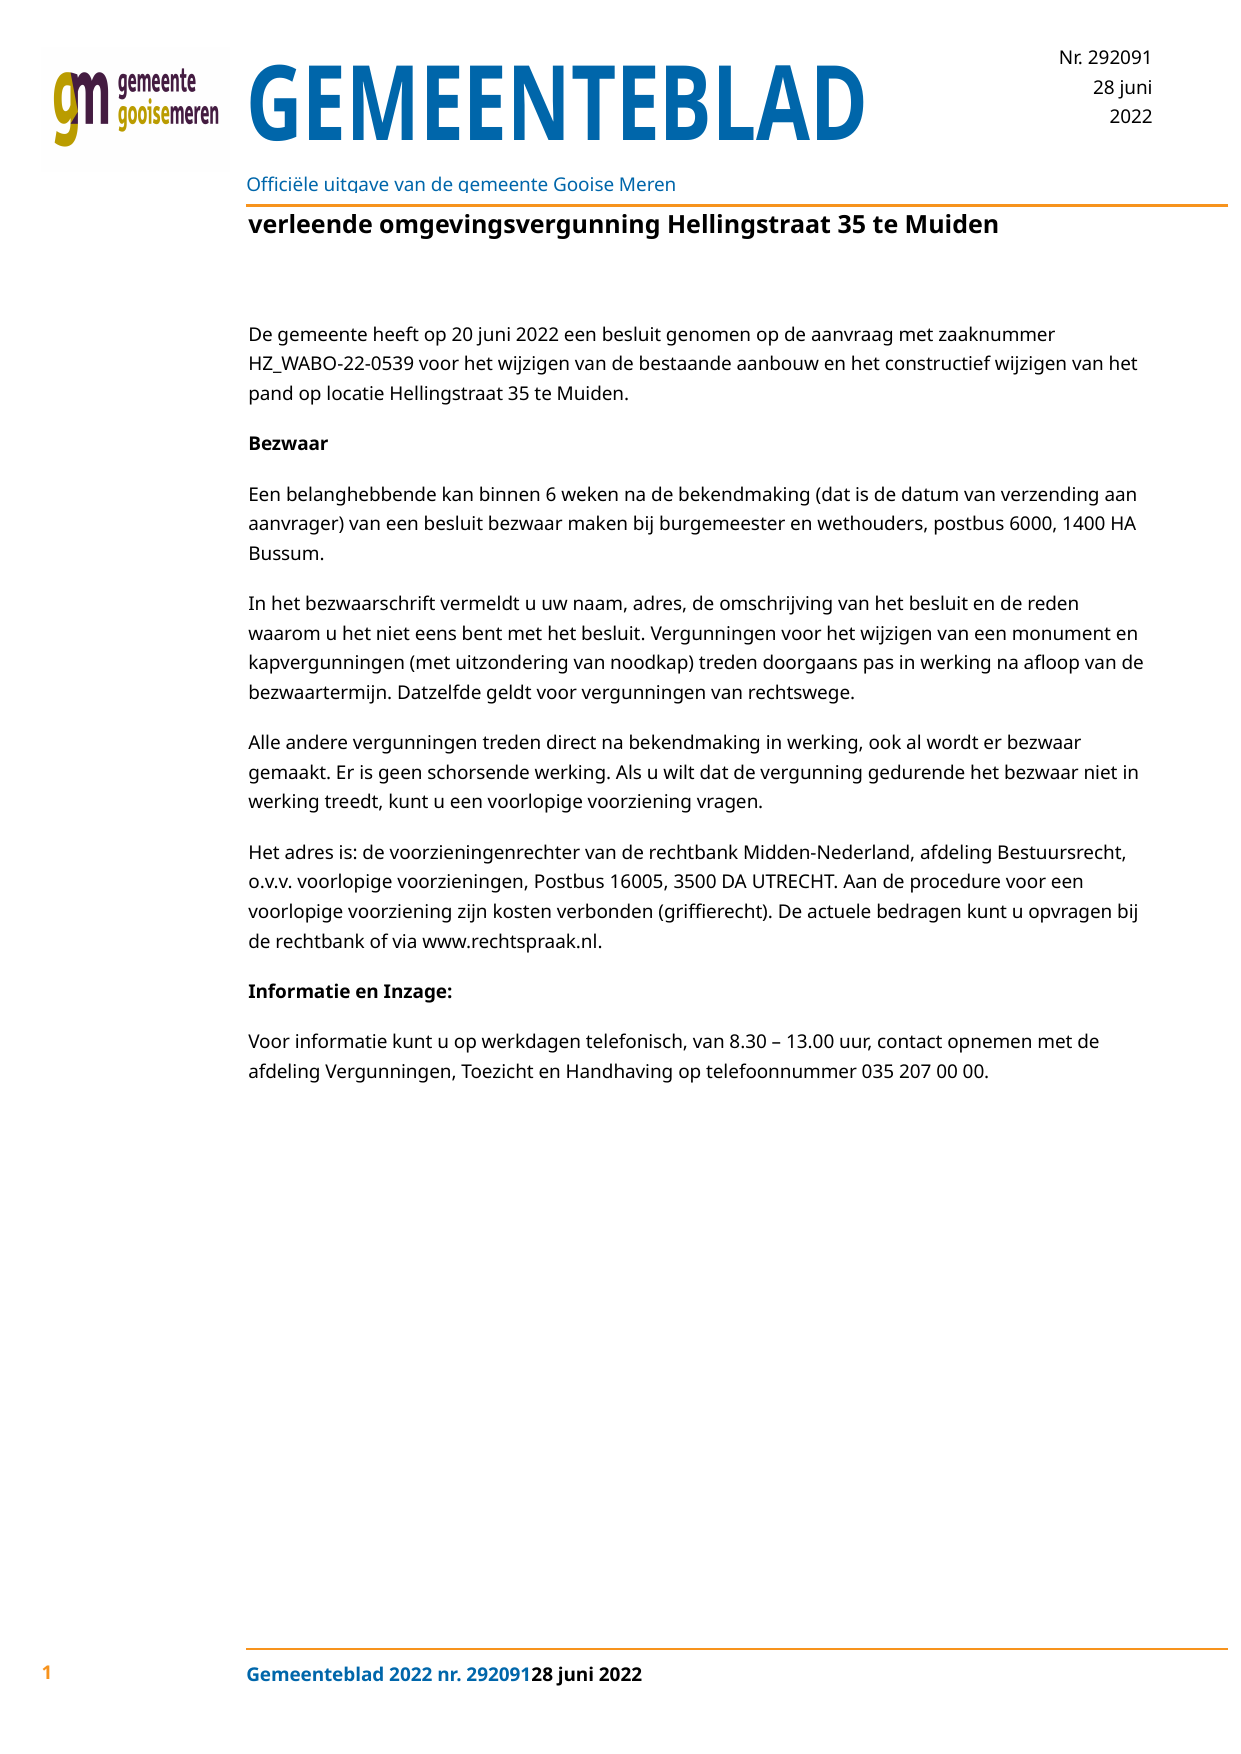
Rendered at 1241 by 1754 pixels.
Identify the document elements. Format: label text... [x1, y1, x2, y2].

text Bezwaar [248, 430, 1152, 456]
text verleende omgevingsvergunning Hellingstraat 35 te Muiden [248, 207, 1152, 241]
picture [41, 47, 231, 172]
text Voor informatie kunt u op werkdagen telefonisch, van 8.30 – 13.00 uur, contact opnemen met de afdeling Vergunningen, Toezicht en Handhaving op telefoonnummer 035 207 00 00. [248, 1029, 1152, 1084]
text In het bezwaarschrift vermeldt u uw naam, adres, de omschrijving van het besluit en de reden waarom u het niet eens bent met het besluit. Vergunningen voor het wijzigen van een monument en kapvergunningen (met uitzondering van noodkap) treden doorgaans pas in werking na afloop van de bezwaartermijn. Datzelfde geldt voor vergunningen van rechtswege. [248, 590, 1152, 705]
text Het adres is: de voorzieningenrechter van de rechtbank Midden-Nederland, afdeling Bestuursrecht, o.v.v. voorlopige voorzieningen, Postbus 16005, 3500 DA UTRECHT. Aan de procedure voor een voorlopige voorziening zijn kosten verbonden (griffierecht). De actuele bedragen kunt u opvragen bij de rechtbank of via www.rechtspraak.nl. [248, 839, 1152, 953]
text De gemeente heeft op 20 juni 2022 een besluit genomen op de aanvraag met zaaknummer HZ_WABO-22-0539 voor het wijzigen van de bestaande aanbouw en het constructief wijzigen van het pand op locatie Hellingstraat 35 te Muiden. [248, 321, 1152, 406]
text Alle andere vergunningen treden direct na bekendmaking in werking, ook al wordt er bezwaar gemaakt. Er is geen schorsende werking. Als u wilt dat de vergunning gedurende het bezwaar niet in werking treedt, kunt u een voorlopige voorziening vragen. [248, 729, 1152, 814]
text Een belanghebbende kan binnen 6 weken na de bekendmaking (dat is de datum van verzending aan aanvrager) van een besluit bezwaar maken bij burgemeester en wethouders, postbus 6000, 1400 HA Bussum. [248, 481, 1152, 566]
text Informatie en Inzage: [248, 978, 1152, 1004]
